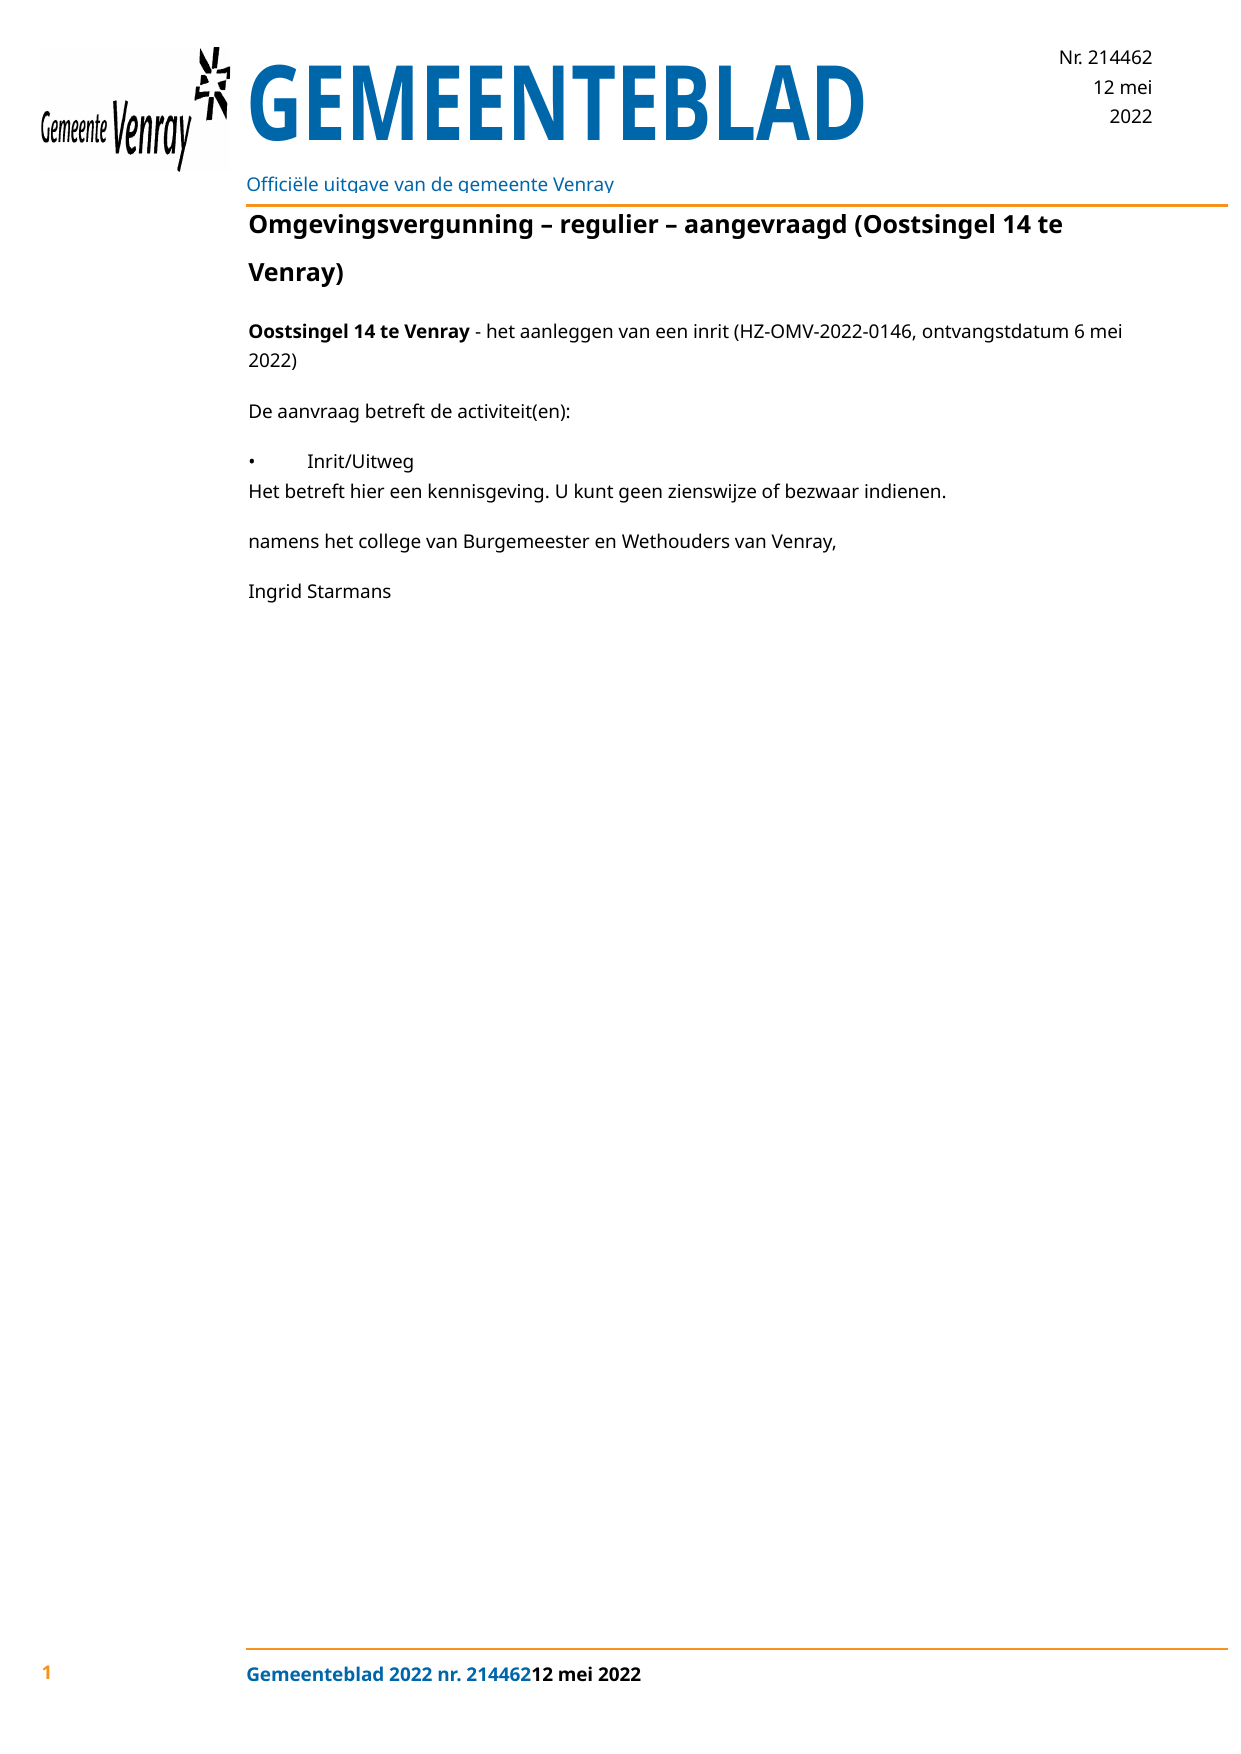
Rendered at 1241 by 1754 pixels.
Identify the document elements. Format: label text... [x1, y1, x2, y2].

text Het betreft hier een kennisgeving. U kunt geen zienswijze of bezwaar indienen. [248, 478, 1152, 504]
picture [41, 47, 231, 172]
text Omgevingsvergunning – regulier – aangevraagd (Oostsingel 14 te Venray) [248, 207, 1152, 288]
text Oostsingel 14 te Venray - het aanleggen van een inrit (HZ-OMV-2022-0146, ontvangstdatum 6 mei 2022) [248, 318, 1152, 373]
list Inrit/Uitweg [248, 448, 1152, 474]
text Ingrid Starmans [248, 579, 1152, 604]
text namens het college van Burgemeester en Wethouders van Venray, [248, 528, 1152, 554]
text De aanvraag betreft de activiteit(en): [248, 398, 1152, 424]
